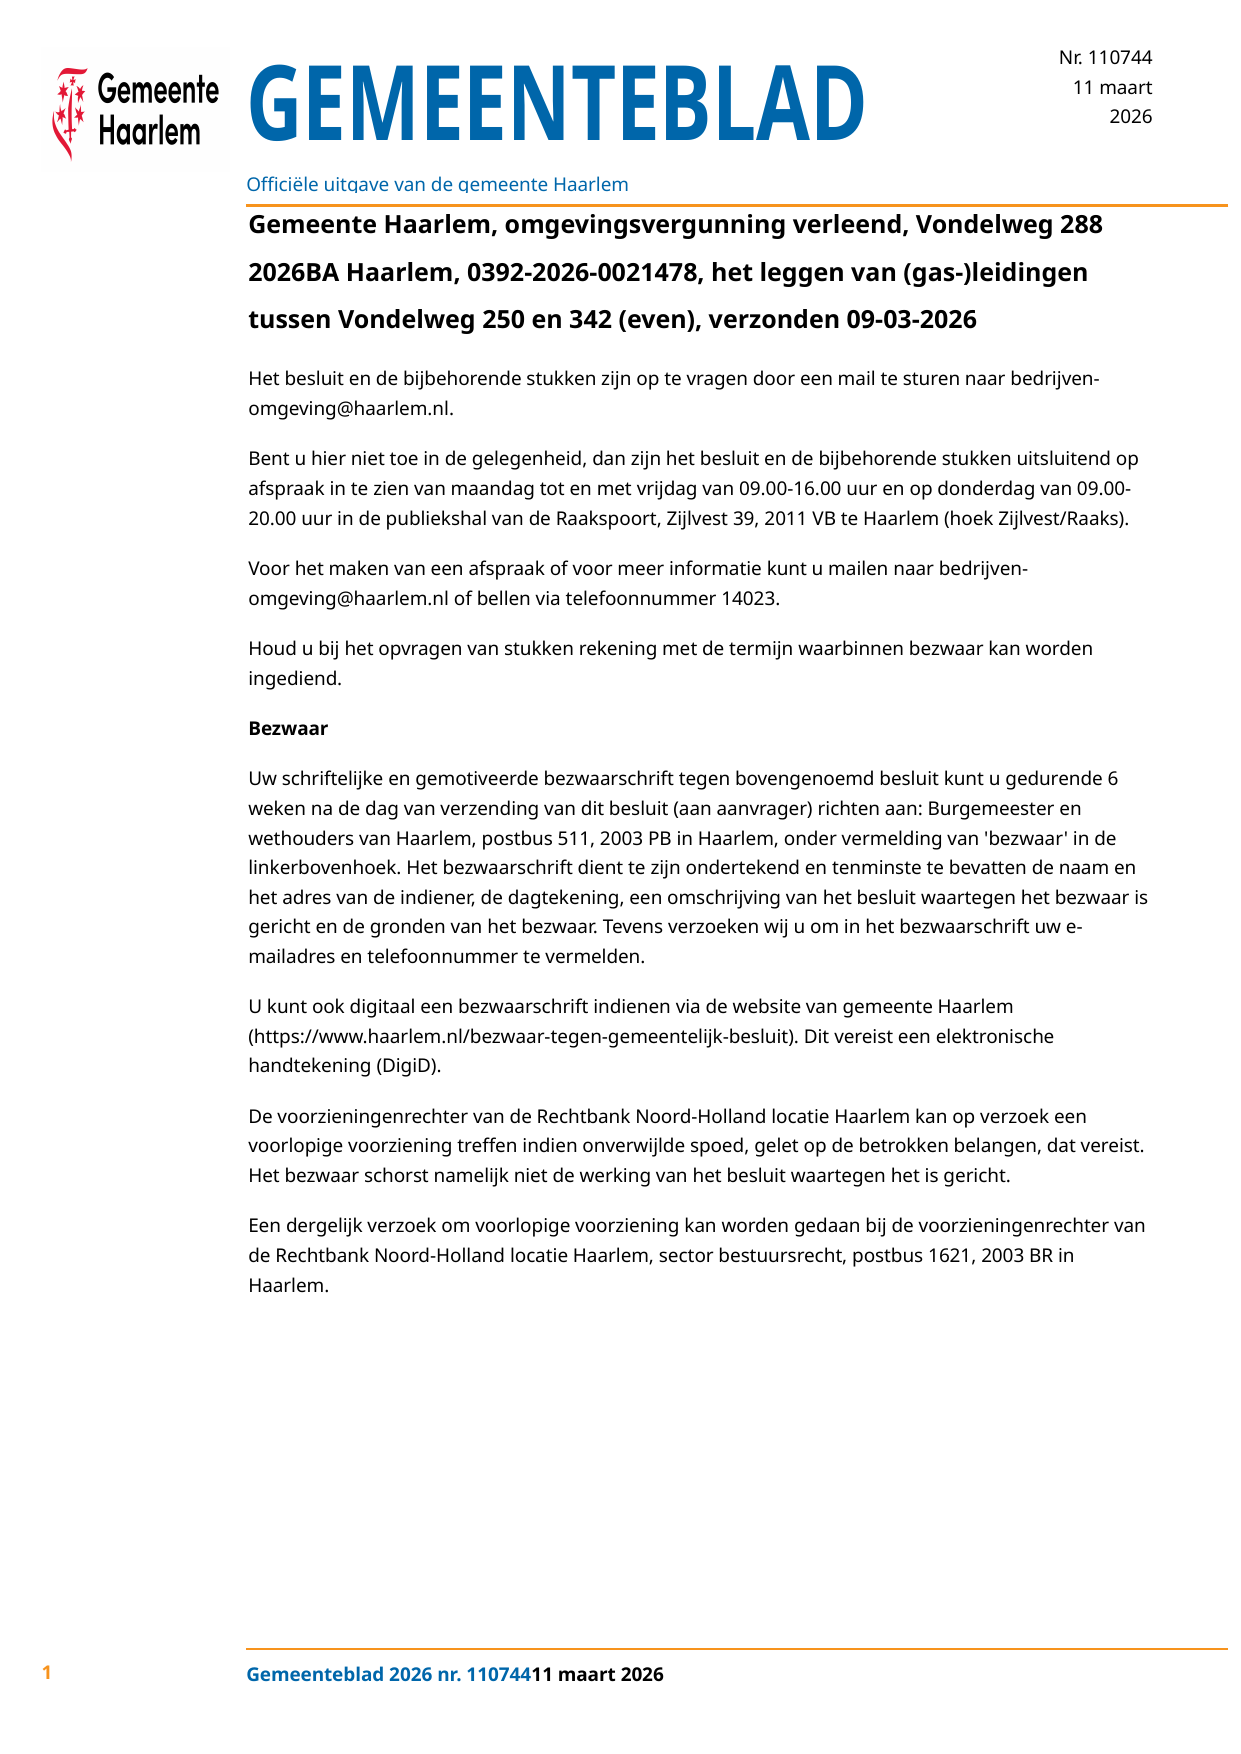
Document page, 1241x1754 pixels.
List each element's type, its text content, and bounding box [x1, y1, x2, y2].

text U kunt ook digitaal een bezwaarschrift indienen via de website van gemeente Haarlem (https://www.haarlem.nl/bezwaar-tegen-gemeentelijk-besluit). Dit vereist een elektronische handtekening (DigiD). [248, 993, 1152, 1078]
text Een dergelijk verzoek om voorlopige voorziening kan worden gedaan bij de voorzieningenrechter van de Rechtbank Noord-Holland locatie Haarlem, sector bestuursrecht, postbus 1621, 2003 BR in Haarlem. [248, 1213, 1152, 1297]
text Bent u hier niet toe in de gelegenheid, dan zijn het besluit en de bijbehorende stukken uitsluitend op afspraak in te zien van maandag tot en met vrijdag van 09.00-16.00 uur en op donderdag van 09.00-20.00 uur in de publiekshal van de Raakspoort, Zijlvest 39, 2011 VB te Haarlem (hoek Zijlvest/Raaks). [248, 446, 1152, 530]
text Voor het maken van een afspraak of voor meer informatie kunt u mailen naar bedrijven-omgeving@haarlem.nl of bellen via telefoonnummer 14023. [248, 555, 1152, 610]
text Houd u bij het opvragen van stukken rekening met de termijn waarbinnen bezwaar kan worden ingediend. [248, 635, 1152, 690]
text Het besluit en de bijbehorende stukken zijn op te vragen door een mail te sturen naar bedrijven-omgeving@haarlem.nl. [248, 366, 1152, 421]
text Gemeente Haarlem, omgevingsvergunning verleend, Vondelweg 288 2026BA Haarlem, 0392-2026-0021478, het leggen van (gas-)leidingen tussen Vondelweg 250 en 342 (even), verzonden 09-03-2026 [248, 207, 1152, 336]
text De voorzieningenrechter van de Rechtbank Noord-Holland locatie Haarlem kan op verzoek een voorlopige voorziening treffen indien onverwijlde spoed, gelet op de betrokken belangen, dat vereist. Het bezwaar schorst namelijk niet de werking van het besluit waartegen het is gericht. [248, 1103, 1152, 1188]
text Bezwaar [248, 715, 1152, 741]
picture [41, 47, 231, 172]
text Uw schriftelijke en gemotiveerde bezwaarschrift tegen bovengenoemd besluit kunt u gedurende 6 weken na de dag van verzending van dit besluit (aan aanvrager) richten aan: Burgemeester en wethouders van Haarlem, postbus 511, 2003 PB in Haarlem, onder vermelding van 'bezwaar' in de linkerbovenhoek. Het bezwaarschrift dient te zijn ondertekend en tenminste te bevatten de naam en het adres van de indiener, de dagtekening, een omschrijving van het besluit waartegen het bezwaar is gericht en de gronden van het bezwaar. Tevens verzoeken wij u om in het bezwaarschrift uw e-mailadres en telefoonnummer te vermelden. [248, 766, 1152, 969]
